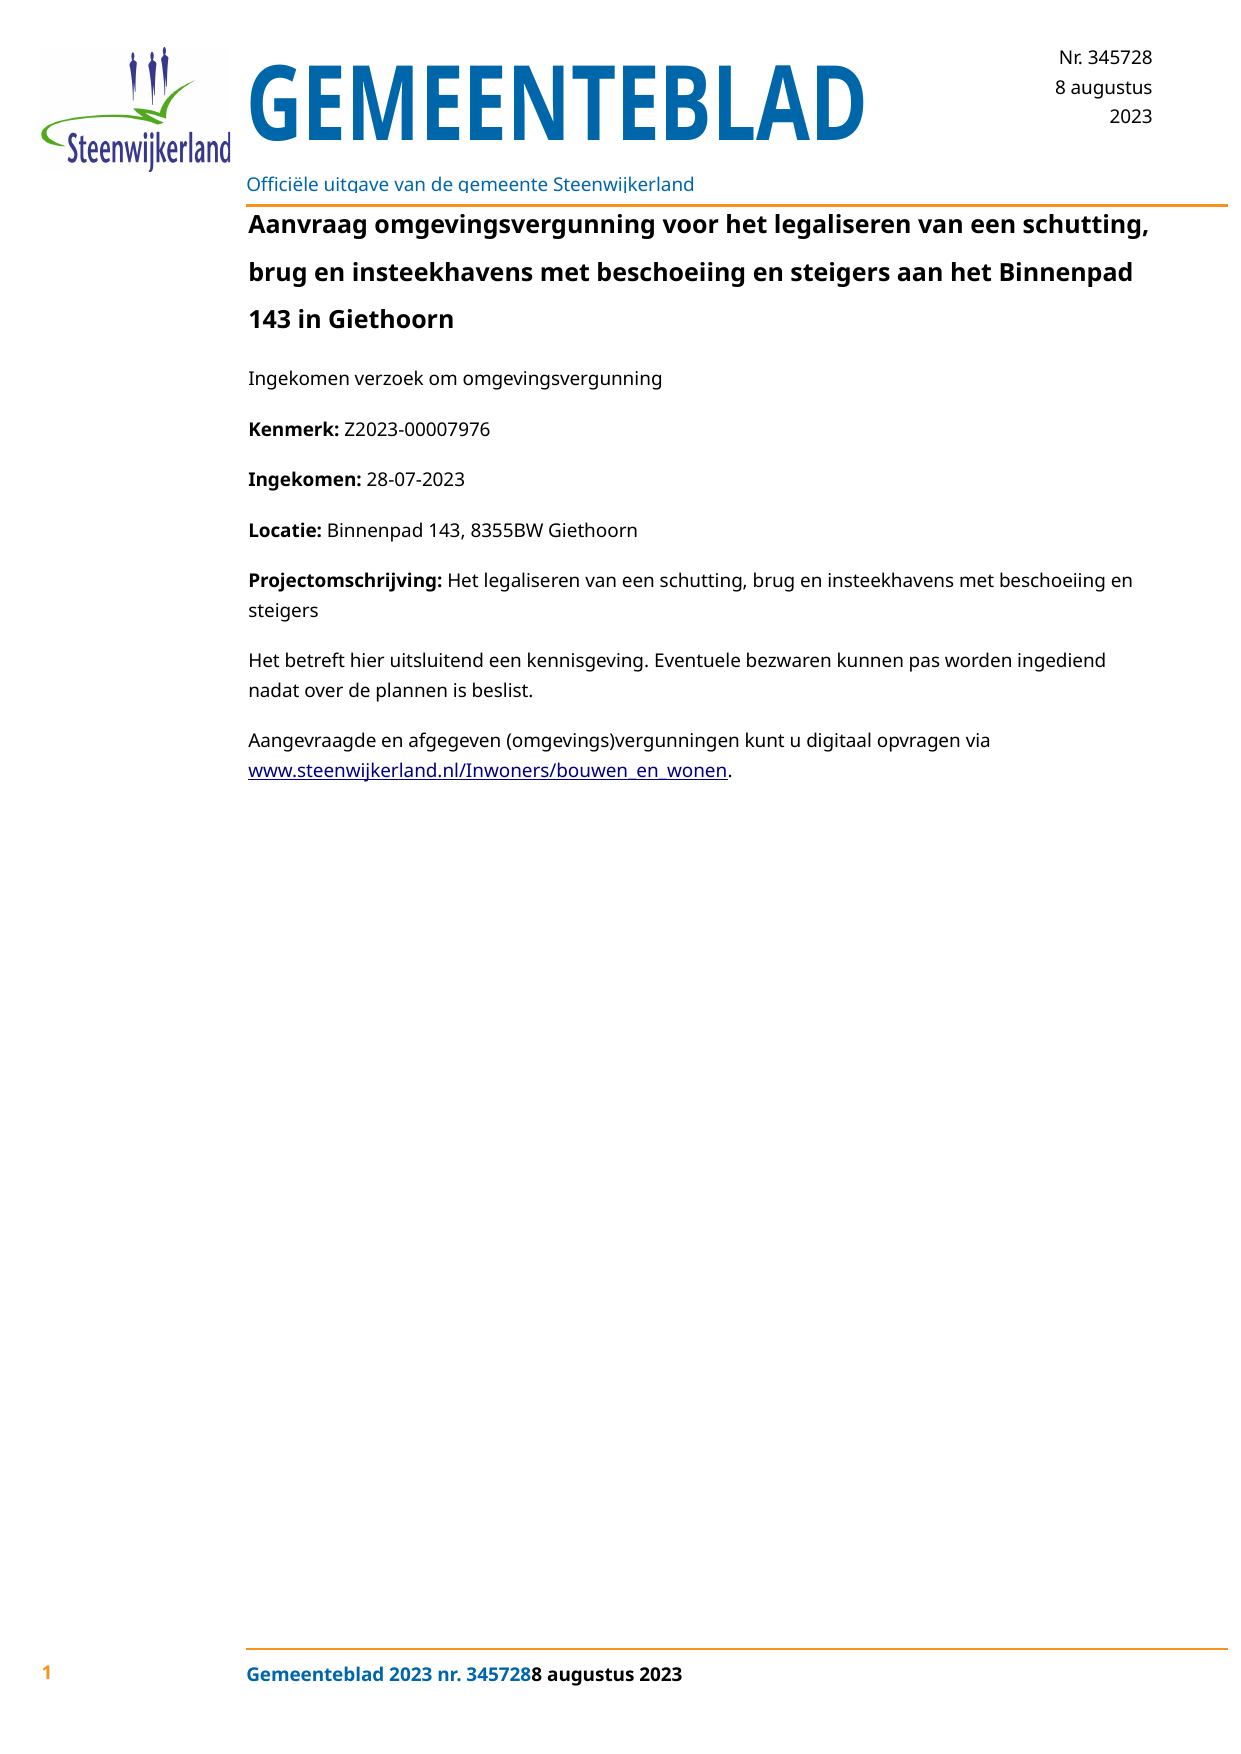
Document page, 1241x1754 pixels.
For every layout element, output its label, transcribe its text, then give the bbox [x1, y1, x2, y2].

text Ingekomen verzoek om omgevingsvergunning [248, 366, 1152, 391]
picture [41, 47, 231, 172]
text Aangevraagde en afgegeven (omgevings)vergunningen kunt u digitaal opvragen via www.steenwijkerland.nl/Inwoners/bouwen_en_wonen. [248, 727, 1152, 782]
text Ingekomen: 28-07-2023 [248, 466, 1152, 492]
text Aanvraag omgevingsvergunning voor het legaliseren van een schutting, brug en insteekhavens met beschoeiing en steigers aan het Binnenpad 143 in Giethoorn [248, 207, 1152, 336]
text Locatie: Binnenpad 143, 8355BW Giethoorn [248, 517, 1152, 542]
text Het betreft hier uitsluitend een kennisgeving. Eventuele bezwaren kunnen pas worden ingediend nadat over de plannen is beslist. [248, 647, 1152, 702]
text Kenmerk: Z2023-00007976 [248, 416, 1152, 442]
text Projectomschrijving: Het legaliseren van een schutting, brug en insteekhavens met beschoeiing en steigers [248, 567, 1152, 622]
